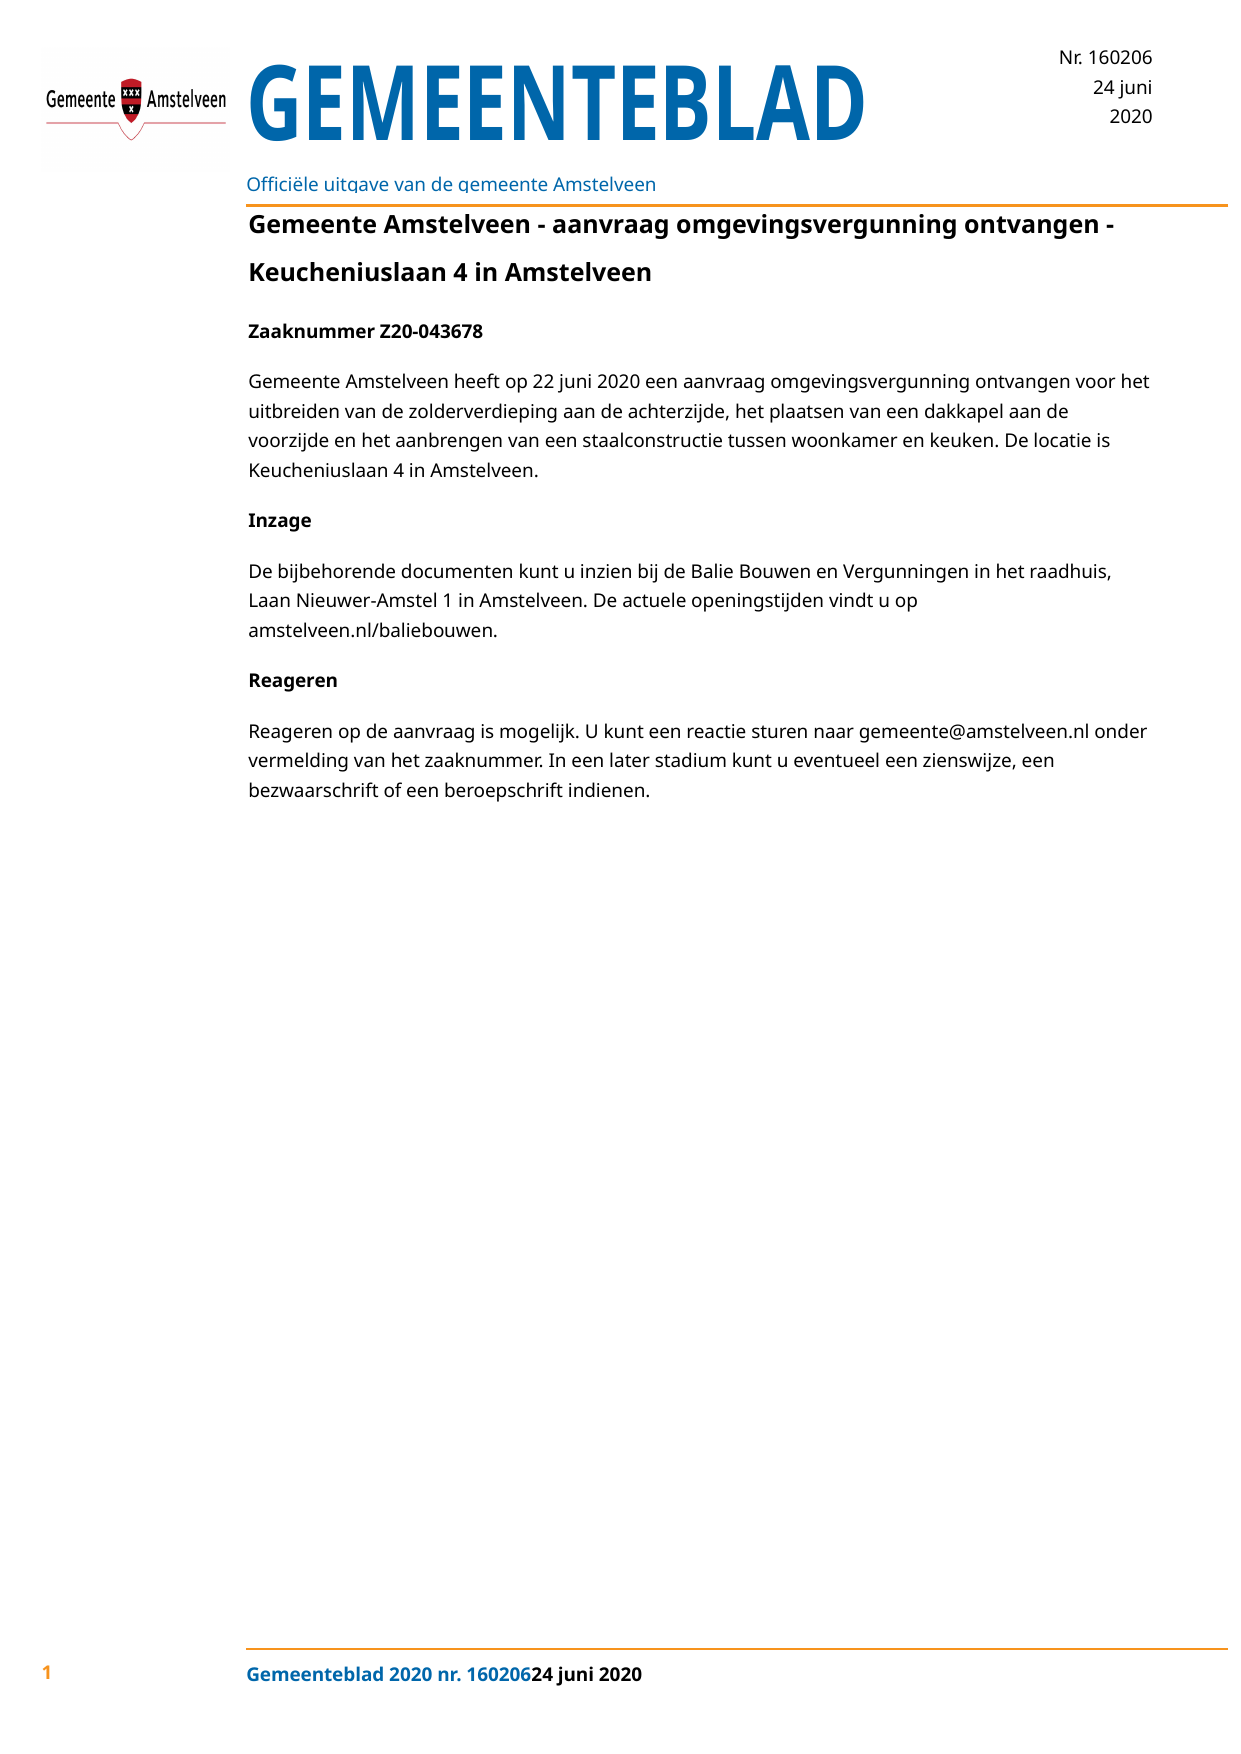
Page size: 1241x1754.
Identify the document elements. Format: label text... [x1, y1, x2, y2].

text Inzage [248, 507, 1152, 533]
text De bijbehorende documenten kunt u inzien bij de Balie Bouwen en Vergunningen in het raadhuis, Laan Nieuwer-Amstel 1 in Amstelveen. De actuele openingstijden vindt u op amstelveen.nl/baliebouwen. [248, 558, 1152, 643]
text Reageren [248, 667, 1152, 693]
text Reageren op de aanvraag is mogelijk. U kunt een reactie sturen naar gemeente@amstelveen.nl onder vermelding van het zaaknummer. In een later stadium kunt u eventueel een zienswijze, een bezwaarschrift of een beroepschrift indienen. [248, 718, 1152, 803]
text Gemeente Amstelveen heeft op 22 juni 2020 een aanvraag omgevingsvergunning ontvangen voor het uitbreiden van de zolderverdieping aan de achterzijde, het plaatsen van een dakkapel aan de voorzijde en het aanbrengen van een staalconstructie tussen woonkamer en keuken. De locatie is Keucheniuslaan 4 in Amstelveen. [248, 368, 1152, 483]
text Gemeente Amstelveen - aanvraag omgevingsvergunning ontvangen - Keucheniuslaan 4 in Amstelveen [248, 207, 1152, 288]
text Zaaknummer Z20-043678 [248, 318, 1152, 344]
picture [41, 47, 231, 172]
